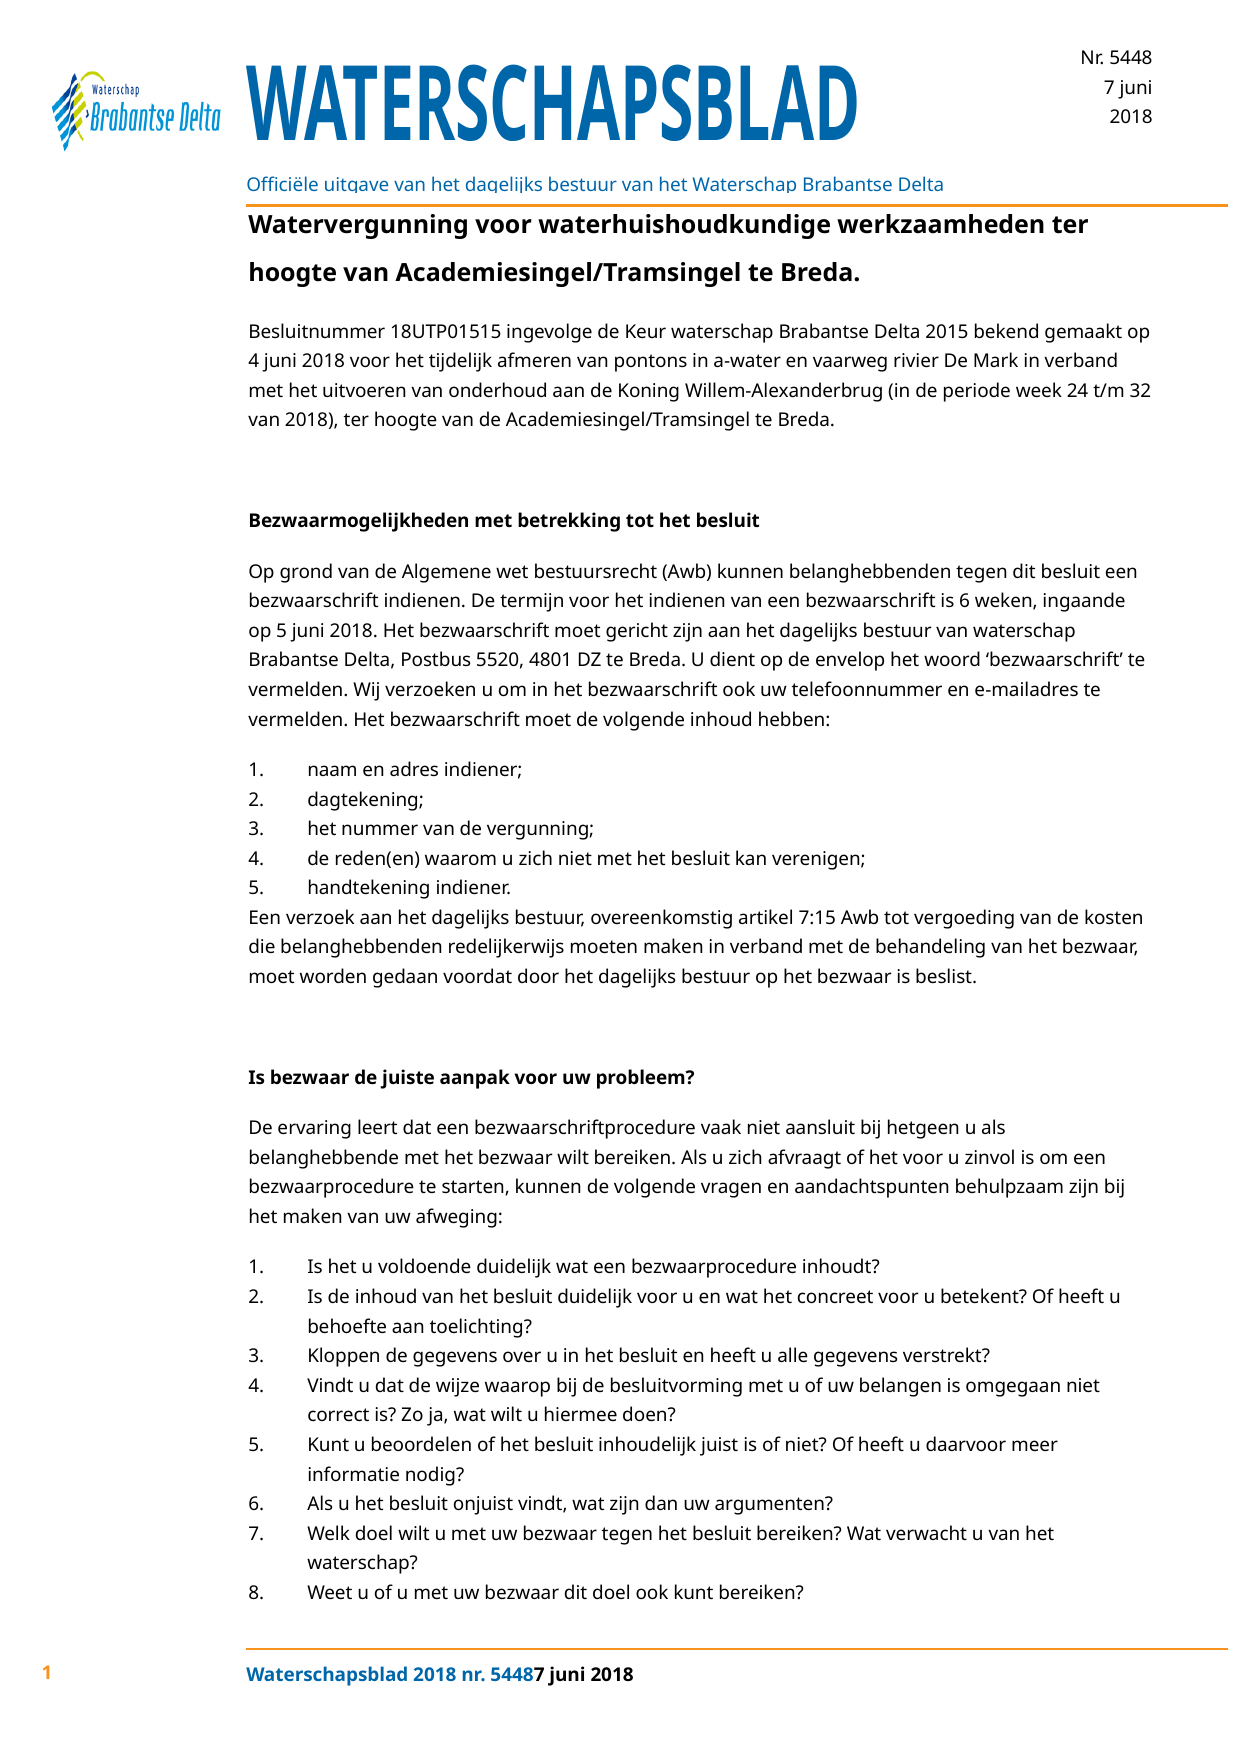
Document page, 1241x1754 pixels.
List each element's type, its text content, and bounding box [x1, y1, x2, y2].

list dagtekening; [248, 786, 1152, 812]
list handtekening indiener. [248, 874, 1152, 900]
text Watervergunning voor waterhuishoudkundige werkzaamheden ter hoogte van Academiesingel/Tramsingel te Breda. [248, 207, 1152, 288]
list Is het u voldoende duidelijk wat een bezwaarprocedure inhoudt? [248, 1254, 1152, 1279]
list de reden(en) waarom u zich niet met het besluit kan verenigen; [248, 845, 1152, 871]
text De ervaring leert dat een bezwaarschriftprocedure vaak niet aansluit bij hetgeen u als belanghebbende met het bezwaar wilt bereiken. Als u zich afvraagt of het voor u zinvol is om een bezwaarprocedure te starten, kunnen de volgende vragen en aandachtspunten behulpzaam zijn bij het maken van uw afweging: [248, 1114, 1152, 1229]
text Is bezwaar de juiste aanpak voor uw probleem? [248, 1064, 1152, 1090]
list Kunt u beoordelen of het besluit inhoudelijk juist is of niet? Of heeft u daarvoor meer informatie nodig? [248, 1431, 1152, 1487]
text Besluitnummer 18UTP01515 ingevolge de Keur waterschap Brabantse Delta 2015 bekend gemaakt op 4 juni 2018 voor het tijdelijk afmeren van pontons in a-water en vaarweg rivier De Mark in verband met het uitvoeren van onderhoud aan de Koning Willem-Alexanderbrug (in de periode week 24 t/m 32 van 2018), ter hoogte van de Academiesingel/Tramsingel te Breda. [248, 318, 1152, 432]
list Weet u of u met uw bezwaar dit doel ook kunt bereiken? [248, 1579, 1152, 1605]
list Welk doel wilt u met uw bezwaar tegen het besluit bereiken? Wat verwacht u van het waterschap? [248, 1520, 1152, 1575]
text Een verzoek aan het dagelijks bestuur, overeenkomstig artikel 7:15 Awb tot vergoeding van de kosten die belanghebbenden redelijkerwijs moeten maken in verband met de behandeling van het bezwaar, moet worden gedaan voordat door het dagelijks bestuur op het bezwaar is beslist. [248, 904, 1152, 989]
list Kloppen de gegevens over u in het besluit en heeft u alle gegevens verstrekt? [248, 1342, 1152, 1368]
picture [41, 47, 231, 172]
list Vindt u dat de wijze waarop bij de besluitvorming met u of uw belangen is omgegaan niet correct is? Zo ja, wat wilt u hiermee doen? [248, 1372, 1152, 1427]
text Op grond van de Algemene wet bestuursrecht (Awb) kunnen belanghebbenden tegen dit besluit een bezwaarschrift indienen. De termijn voor het indienen van een bezwaarschrift is 6 weken, ingaande op 5 juni 2018. Het bezwaarschrift moet gericht zijn aan het dagelijks bestuur van waterschap Brabantse Delta, Postbus 5520, 4801 DZ te Breda. U dient op de envelop het woord ‘bezwaarschrift’ te vermelden. Wij verzoeken u om in het bezwaarschrift ook uw telefoonnummer en e‑mailadres te vermelden. Het bezwaarschrift moet de volgende inhoud hebben: [248, 558, 1152, 732]
list Als u het besluit onjuist vindt, wat zijn dan uw argumenten? [248, 1490, 1152, 1516]
list het nummer van de vergunning; [248, 815, 1152, 841]
list Is de inhoud van het besluit duidelijk voor u en wat het concreet voor u betekent? Of heeft u behoefte aan toelichting? [248, 1283, 1152, 1339]
text Bezwaarmogelijkheden met betrekking tot het besluit [248, 507, 1152, 533]
list naam en adres indiener; [248, 756, 1152, 782]
